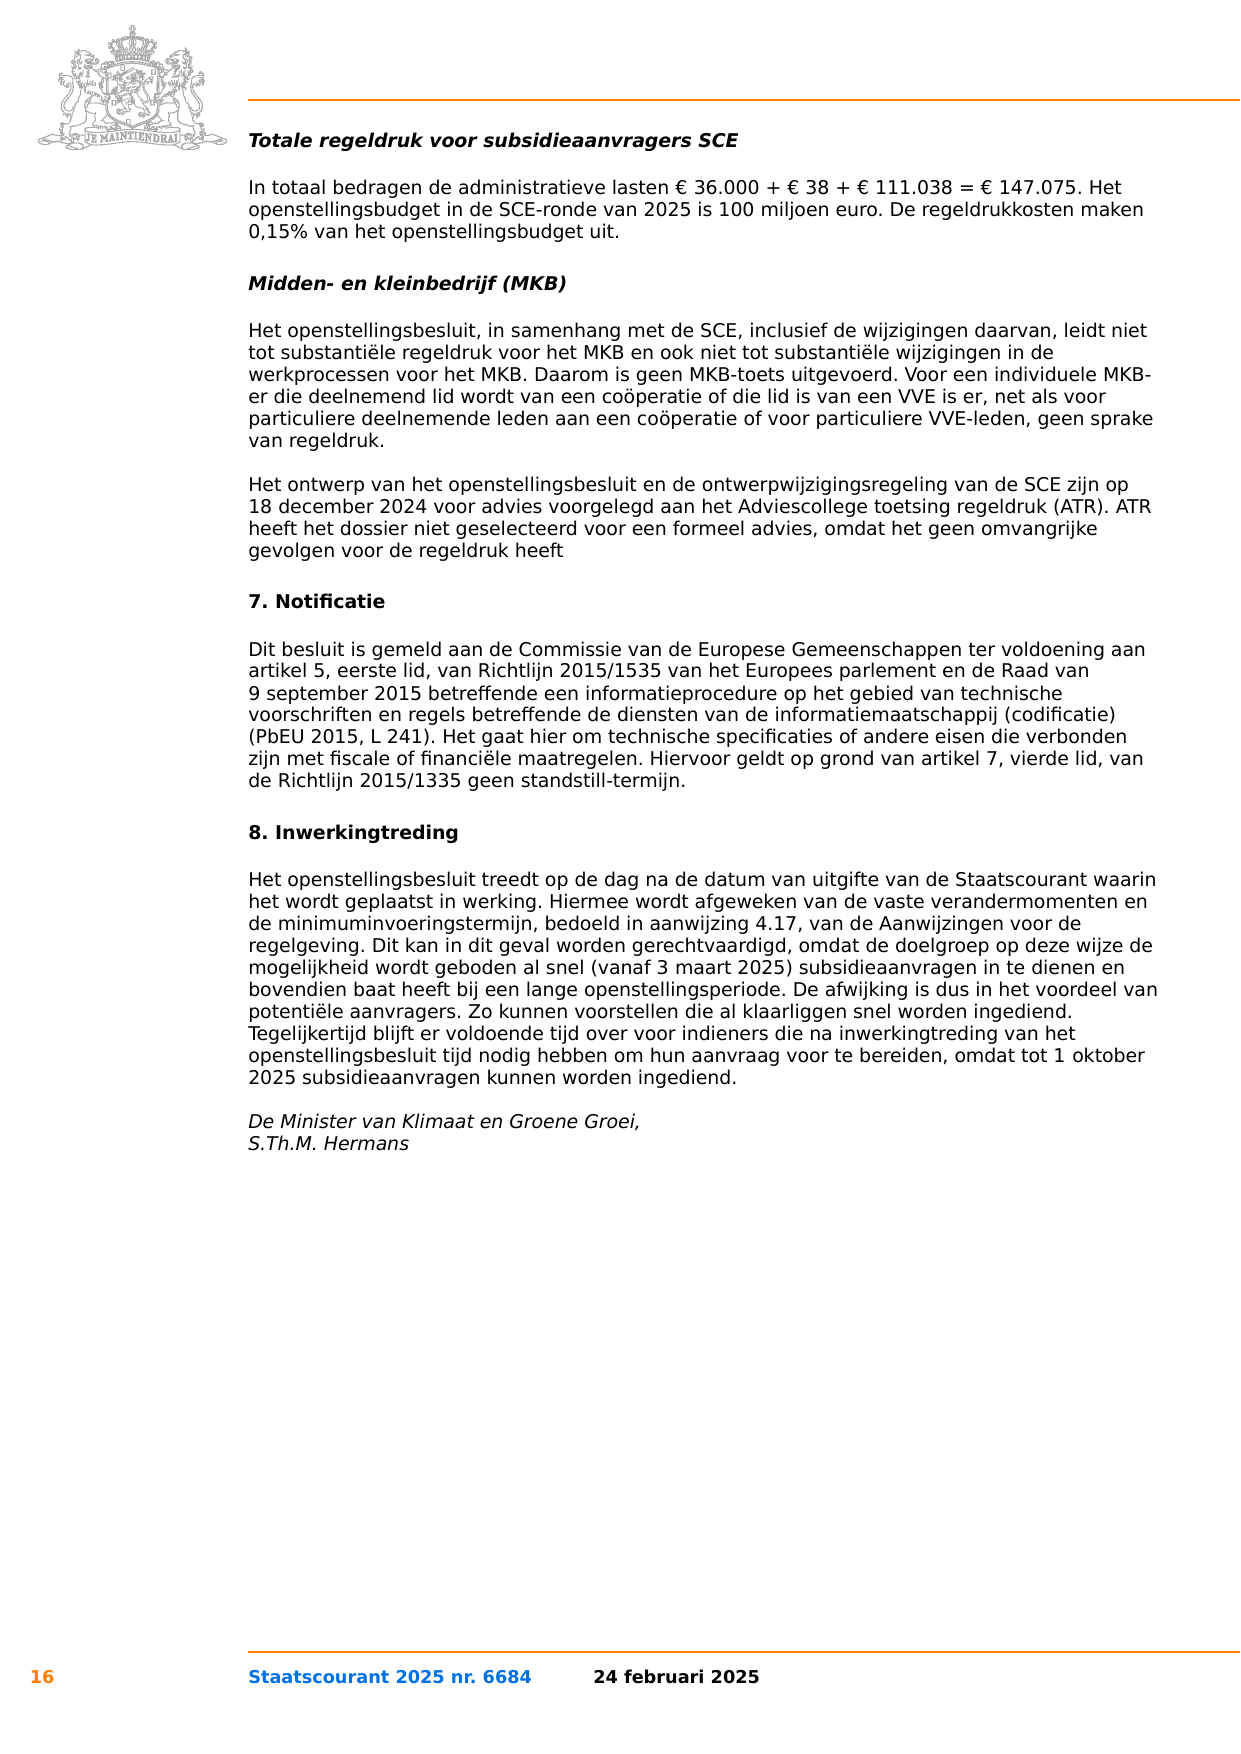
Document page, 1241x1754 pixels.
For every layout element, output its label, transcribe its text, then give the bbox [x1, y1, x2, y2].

text Het ontwerp van het openstellingsbesluit en de ontwerpwijzigingsregeling van de SCE zijn op 18 december 2024 voor advies voorgelegd aan het Adviescollege toetsing regeldruk (ATR). ATR heeft het dossier niet geselecteerd voor een formeel advies, omdat het geen omvangrijke gevolgen voor de regeldruk heeft [248, 473, 1163, 561]
text In totaal bedragen de administratieve lasten € 36.000 + € 38 + € 111.038 = € 147.075. Het openstellingsbudget in de SCE-ronde van 2025 is 100 miljoen euro. De regeldrukkosten maken 0,15% van het openstellingsbudget uit. [248, 177, 1163, 243]
subtitle Totale regeldruk voor subsidieaanvragers SCE [248, 130, 1163, 152]
subtitle 7. Notificatie [248, 591, 1163, 613]
text Dit besluit is gemeld aan de Commissie van de Europese Gemeenschappen ter voldoening aan artikel 5, eerste lid, van Richtlijn 2015/1535 van het Europees parlement en de Raad van 9 september 2015 betreffende een informatieprocedure op het gebied van technische voorschriften en regels betreffende de diensten van de informatiemaatschappij (codificatie) (PbEU 2015, L 241). Het gaat hier om technische specificaties of andere eisen die verbonden zijn met fiscale of financiële maatregelen. Hiervoor geldt op grond van artikel 7, vierde lid, van de Richtlijn 2015/1335 geen standstill-termijn. [248, 638, 1163, 792]
text De Minister van Klimaat en Groene Groei, S.Th.M. Hermans [248, 1111, 1163, 1155]
picture [38, 25, 227, 150]
subtitle 8. Inwerkingtreding [248, 822, 1163, 844]
text Het openstellingsbesluit treedt op de dag na de datum van uitgifte van de Staatscourant waarin het wordt geplaatst in werking. Hiermee wordt afgeweken van de vaste verandermomenten en de minimuminvoeringstermijn, bedoeld in aanwijzing 4.17, van de Aanwijzingen voor de regelgeving. Dit kan in dit geval worden gerechtvaardigd, omdat de doelgroep op deze wijze de mogelijkheid wordt geboden al snel (vanaf 3 maart 2025) subsidieaanvragen in te dienen en bovendien baat heeft bij een lange openstellingsperiode. De afwijking is dus in het voordeel van potentiële aanvragers. Zo kunnen voorstellen die al klaarliggen snel worden ingediend. Tegelijkertijd blijft er voldoende tijd over voor indieners die na inwerkingtreding van het openstellingsbesluit tijd nodig hebben om hun aanvraag voor te bereiden, omdat tot 1 oktober 2025 subsidieaanvragen kunnen worden ingediend. [248, 869, 1163, 1089]
subtitle Midden- en kleinbedrijf (MKB) [248, 273, 1163, 295]
text Het openstellingsbesluit, in samenhang met de SCE, inclusief de wijzigingen daarvan, leidt niet tot substantiële regeldruk voor het MKB en ook niet tot substantiële wijzigingen in de werkprocessen voor het MKB. Daarom is geen MKB-toets uitgevoerd. Voor een individuele MKB-er die deelnemend lid wordt van een coöperatie of die lid is van een VVE is er, net als voor particuliere deelnemende leden aan een coöperatie of voor particuliere VVE-leden, geen sprake van regeldruk. [248, 320, 1163, 452]
